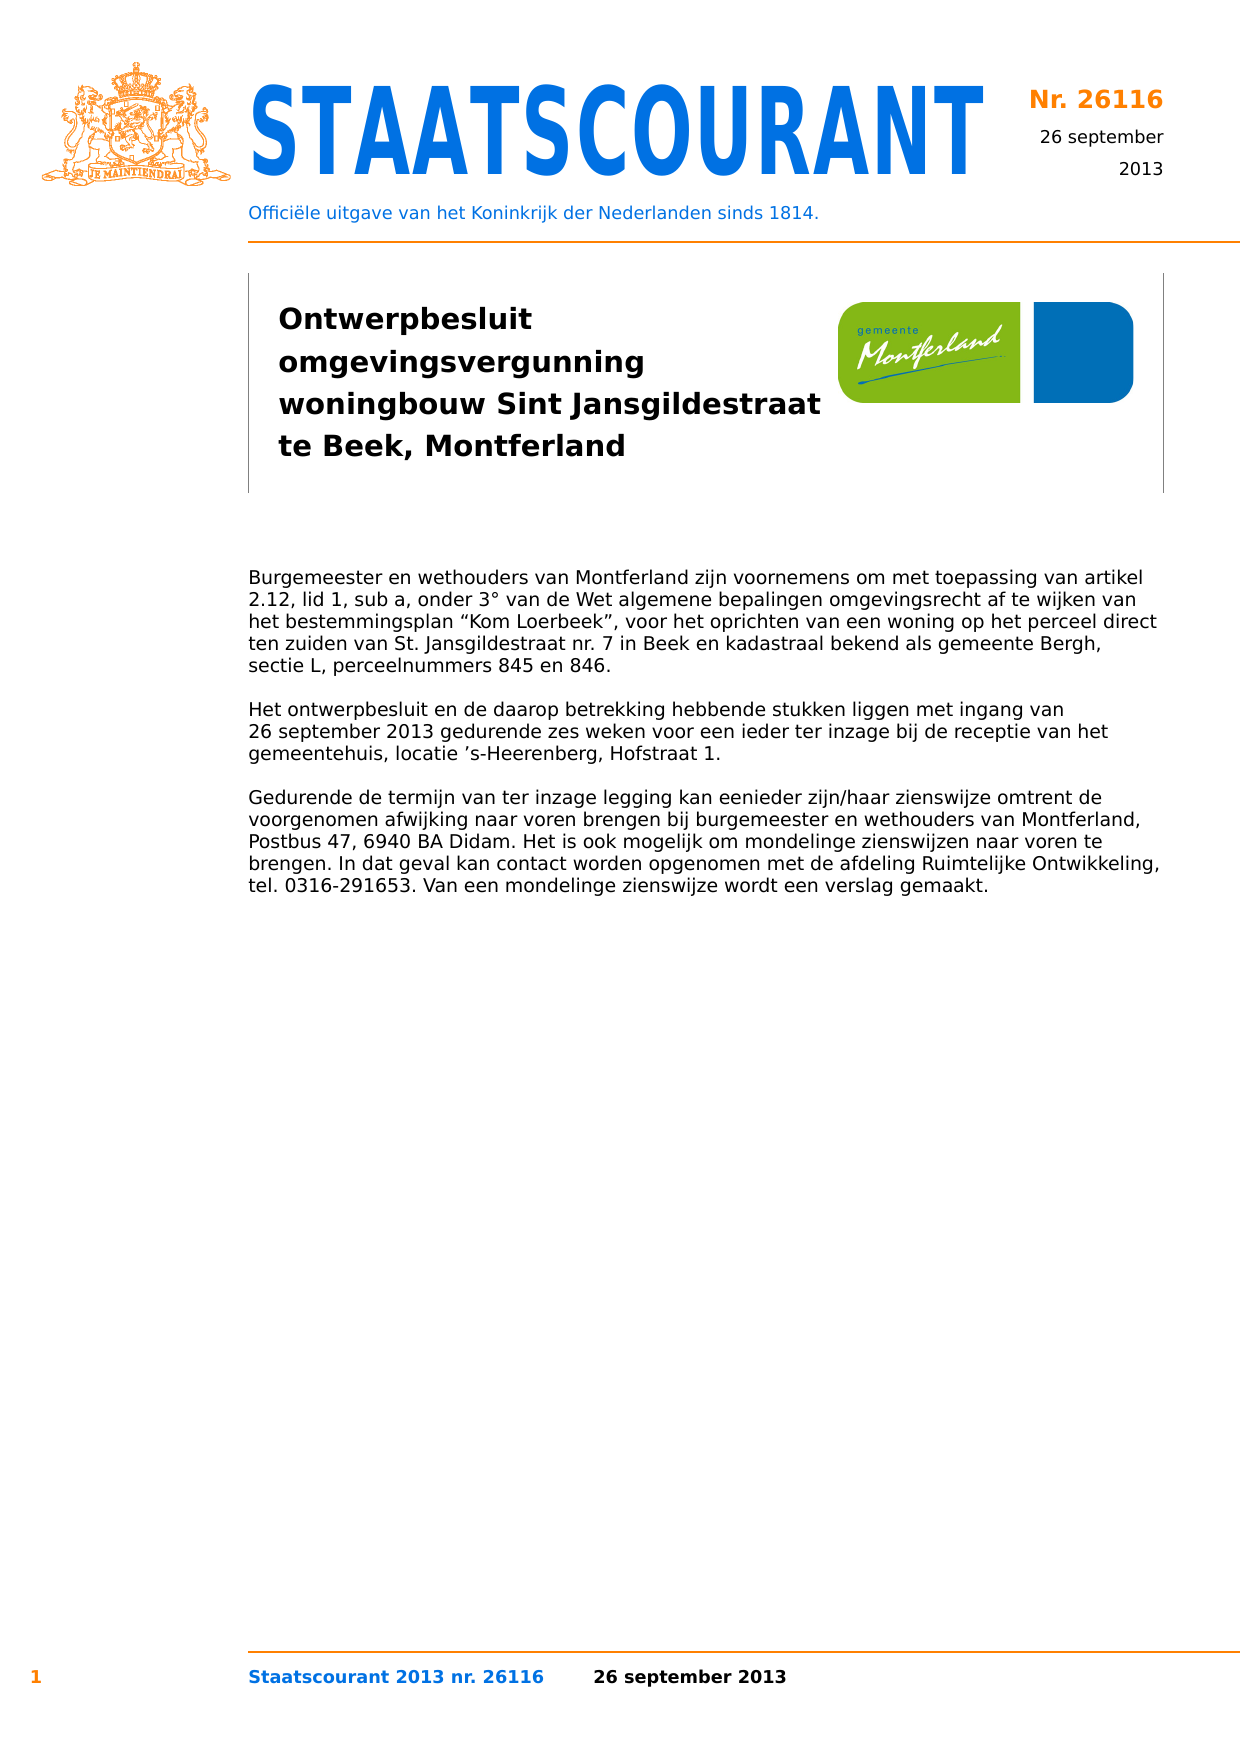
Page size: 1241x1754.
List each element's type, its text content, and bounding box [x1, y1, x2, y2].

table_header [25, 62, 248, 241]
table_header Nr. 26116 [998, 62, 1240, 121]
subtitle Ontwerpbesluit omgevingsvergunning woningbouw Sint Jansgildestraat te Beek, Montferland [249, 273, 1163, 493]
text Het ontwerpbesluit en de daarop betrekking hebbende stukken liggen met ingang van 26 september 2013 gedurende zes weken voor een ieder ter inzage bij de receptie van het gemeentehuis, locatie ’s-Heerenberg, Hofstraat 1. [248, 699, 1163, 765]
text Burgemeester en wethouders van Montferland zijn voornemens om met toepassing van artikel 2.12, lid 1, sub a, onder 3° van de Wet algemene bepalingen omgevingsrecht af te wijken van het bestemmingsplan “Kom Loerbeek”, voor het oprichten van een woning op het perceel direct ten zuiden van St. Jansgildestraat nr. 7 in Beek en kadastraal bekend als gemeente Bergh, sectie L, perceelnummers 845 en 846. [248, 567, 1163, 677]
table_cell Officiële uitgave van het Koninkrijk der Nederlanden sinds 1814. [248, 203, 1240, 241]
table_cell 26 september [998, 121, 1240, 153]
table_header STAATSCOURANT [248, 62, 998, 203]
table_cell 2013 [998, 153, 1240, 203]
picture [41, 62, 231, 186]
picture [838, 302, 1134, 403]
text Gedurende de termijn van ter inzage legging kan eenieder zijn/haar zienswijze omtrent de voorgenomen afwijking naar voren brengen bij burgemeester en wethouders van Montferland, Postbus 47, 6940 BA Didam. Het is ook mogelijk om mondelinge zienswijzen naar voren te brengen. In dat geval kan contact worden opgenomen met de afdeling Ruimtelijke Ontwikkeling, tel. 0316-291653. Van een mondelinge zienswijze wordt een verslag gemaakt. [248, 787, 1163, 897]
